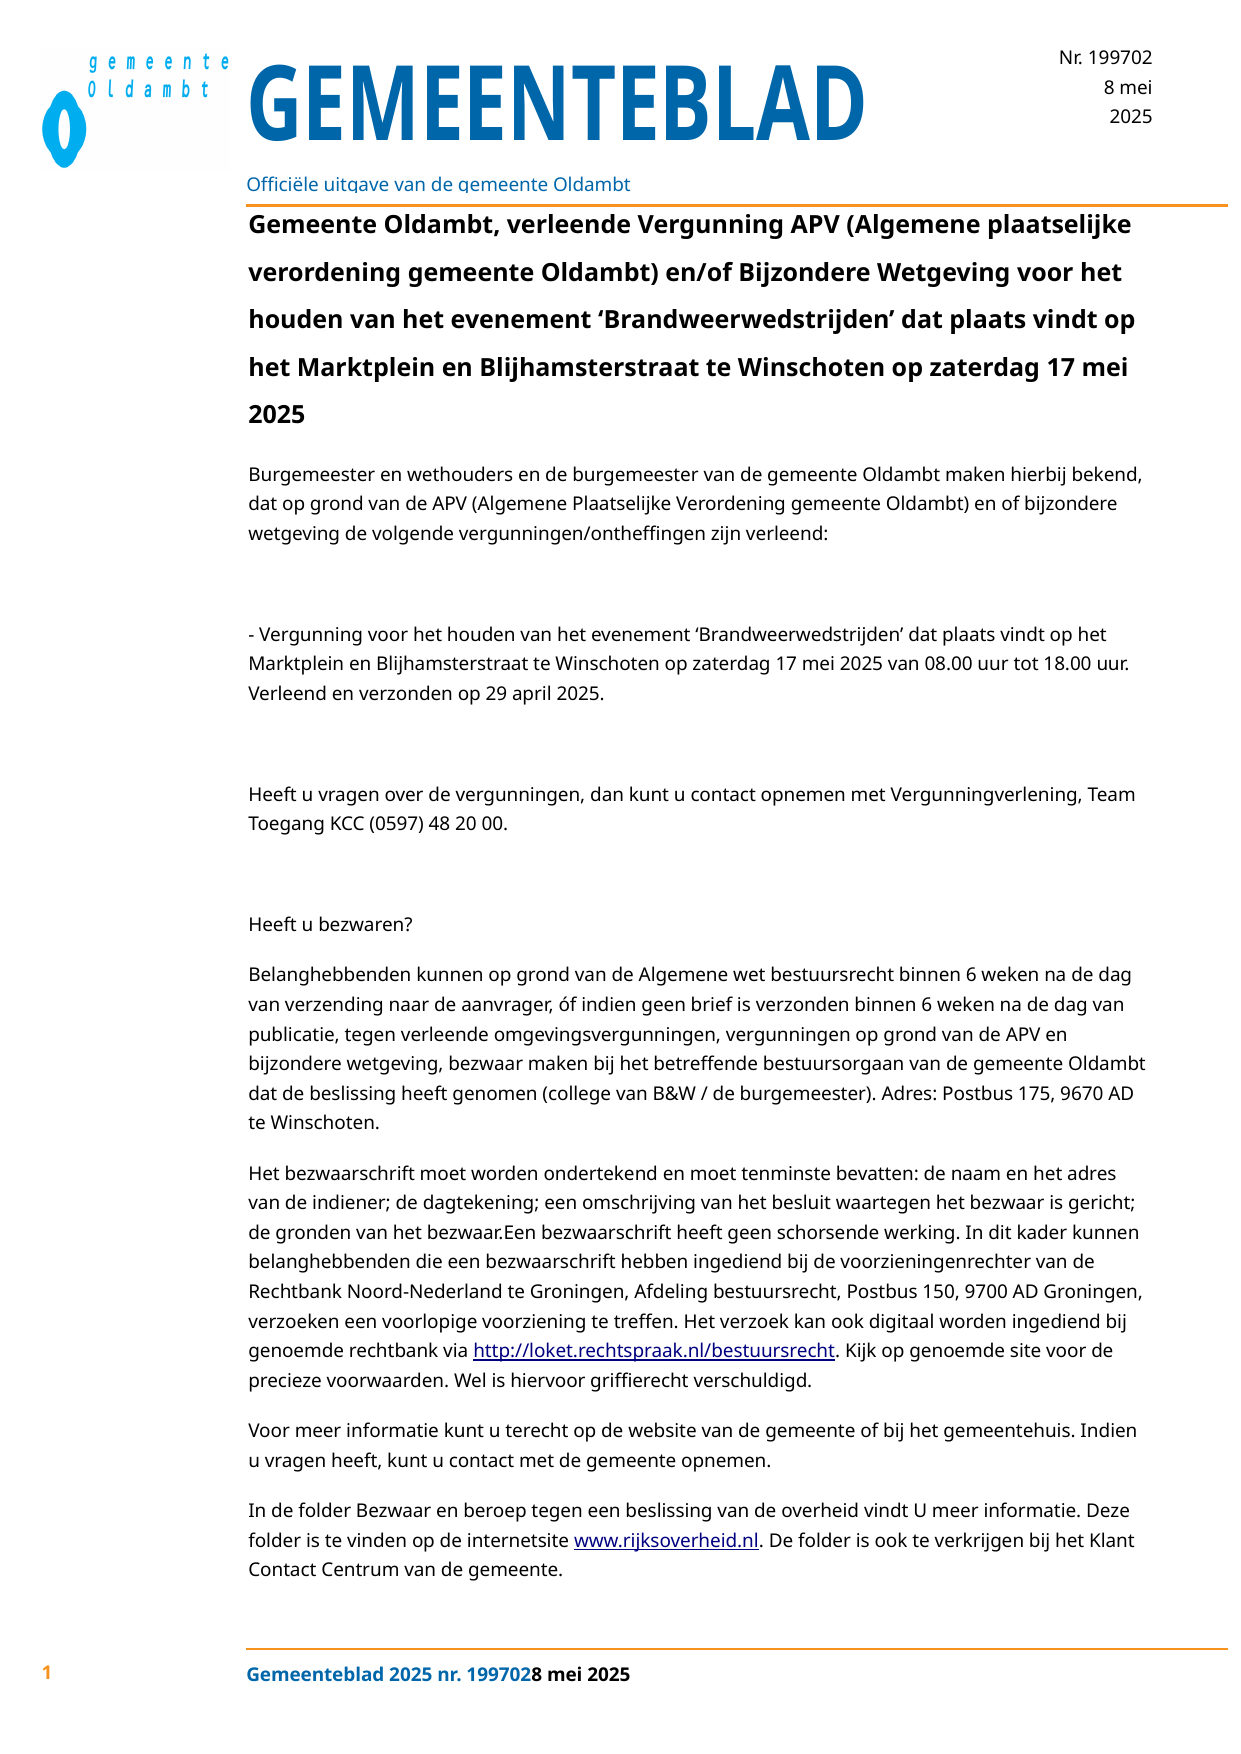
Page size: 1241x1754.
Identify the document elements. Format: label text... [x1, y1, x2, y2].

text Het bezwaarschrift moet worden ondertekend en moet tenminste bevatten: de naam en het adres van de indiener; de dagtekening; een omschrijving van het besluit waartegen het bezwaar is gericht; de gronden van het bezwaar.Een bezwaarschrift heeft geen schorsende werking. In dit kader kunnen belanghebbenden die een bezwaarschrift hebben ingediend bij de voorzieningenrechter van de Rechtbank Noord-Nederland te Groningen, Afdeling bestuursrecht, Postbus 150, 9700 AD Groningen, verzoeken een voorlopige voorziening te treffen. Het verzoek kan ook digitaal worden ingediend bij genoemde rechtbank via http://loket.rechtspraak.nl/bestuursrecht. Kijk op genoemde site voor de precieze voorwaarden. Wel is hiervoor griffierecht verschuldigd. [248, 1160, 1152, 1393]
picture [41, 47, 231, 172]
text Belanghebbenden kunnen op grond van de Algemene wet bestuursrecht binnen 6 weken na de dag van verzending naar de aanvrager, óf indien geen brief is verzonden binnen 6 weken na de dag van publicatie, tegen verleende omgevingsvergunningen, vergunningen op grond van de APV en bijzondere wetgeving, bezwaar maken bij het betreffende bestuursorgaan van de gemeente Oldambt dat de beslissing heeft genomen (college van B&W / de burgemeester). Adres: Postbus 175, 9670 AD te Winschoten. [248, 962, 1152, 1135]
text Heeft u bezwaren? [248, 911, 1152, 937]
text - Vergunning voor het houden van het evenement ‘Brandweerwedstrijden’ dat plaats vindt op het Marktplein en Blijhamsterstraat te Winschoten op zaterdag 17 mei 2025 van 08.00 uur tot 18.00 uur. Verleend en verzonden op 29 april 2025. [248, 621, 1152, 706]
text Heeft u vragen over de vergunningen, dan kunt u contact opnemen met Vergunningverlening, Team Toegang KCC (0597) 48 20 00. [248, 781, 1152, 836]
text Gemeente Oldambt, verleende Vergunning APV (Algemene plaatselijke verordening gemeente Oldambt) en/of Bijzondere Wetgeving voor het houden van het evenement ‘Brandweerwedstrijden’ dat plaats vindt op het Marktplein en Blijhamsterstraat te Winschoten op zaterdag 17 mei 2025 [248, 207, 1152, 431]
text In de folder Bezwaar en beroep tegen een beslissing van de overheid vindt U meer informatie. Deze folder is te vinden op de internetsite www.rijksoverheid.nl. De folder is ook te verkrijgen bij het Klant Contact Centrum van de gemeente. [248, 1497, 1152, 1582]
text Voor meer informatie kunt u terecht op de website van de gemeente of bij het gemeentehuis. Indien u vragen heeft, kunt u contact met de gemeente opnemen. [248, 1417, 1152, 1473]
text Burgemeester en wethouders en de burgemeester van de gemeente Oldambt maken hierbij bekend, dat op grond van de APV (Algemene Plaatselijke Verordening gemeente Oldambt) en of bijzondere wetgeving de volgende vergunningen/ontheffingen zijn verleend: [248, 461, 1152, 546]
